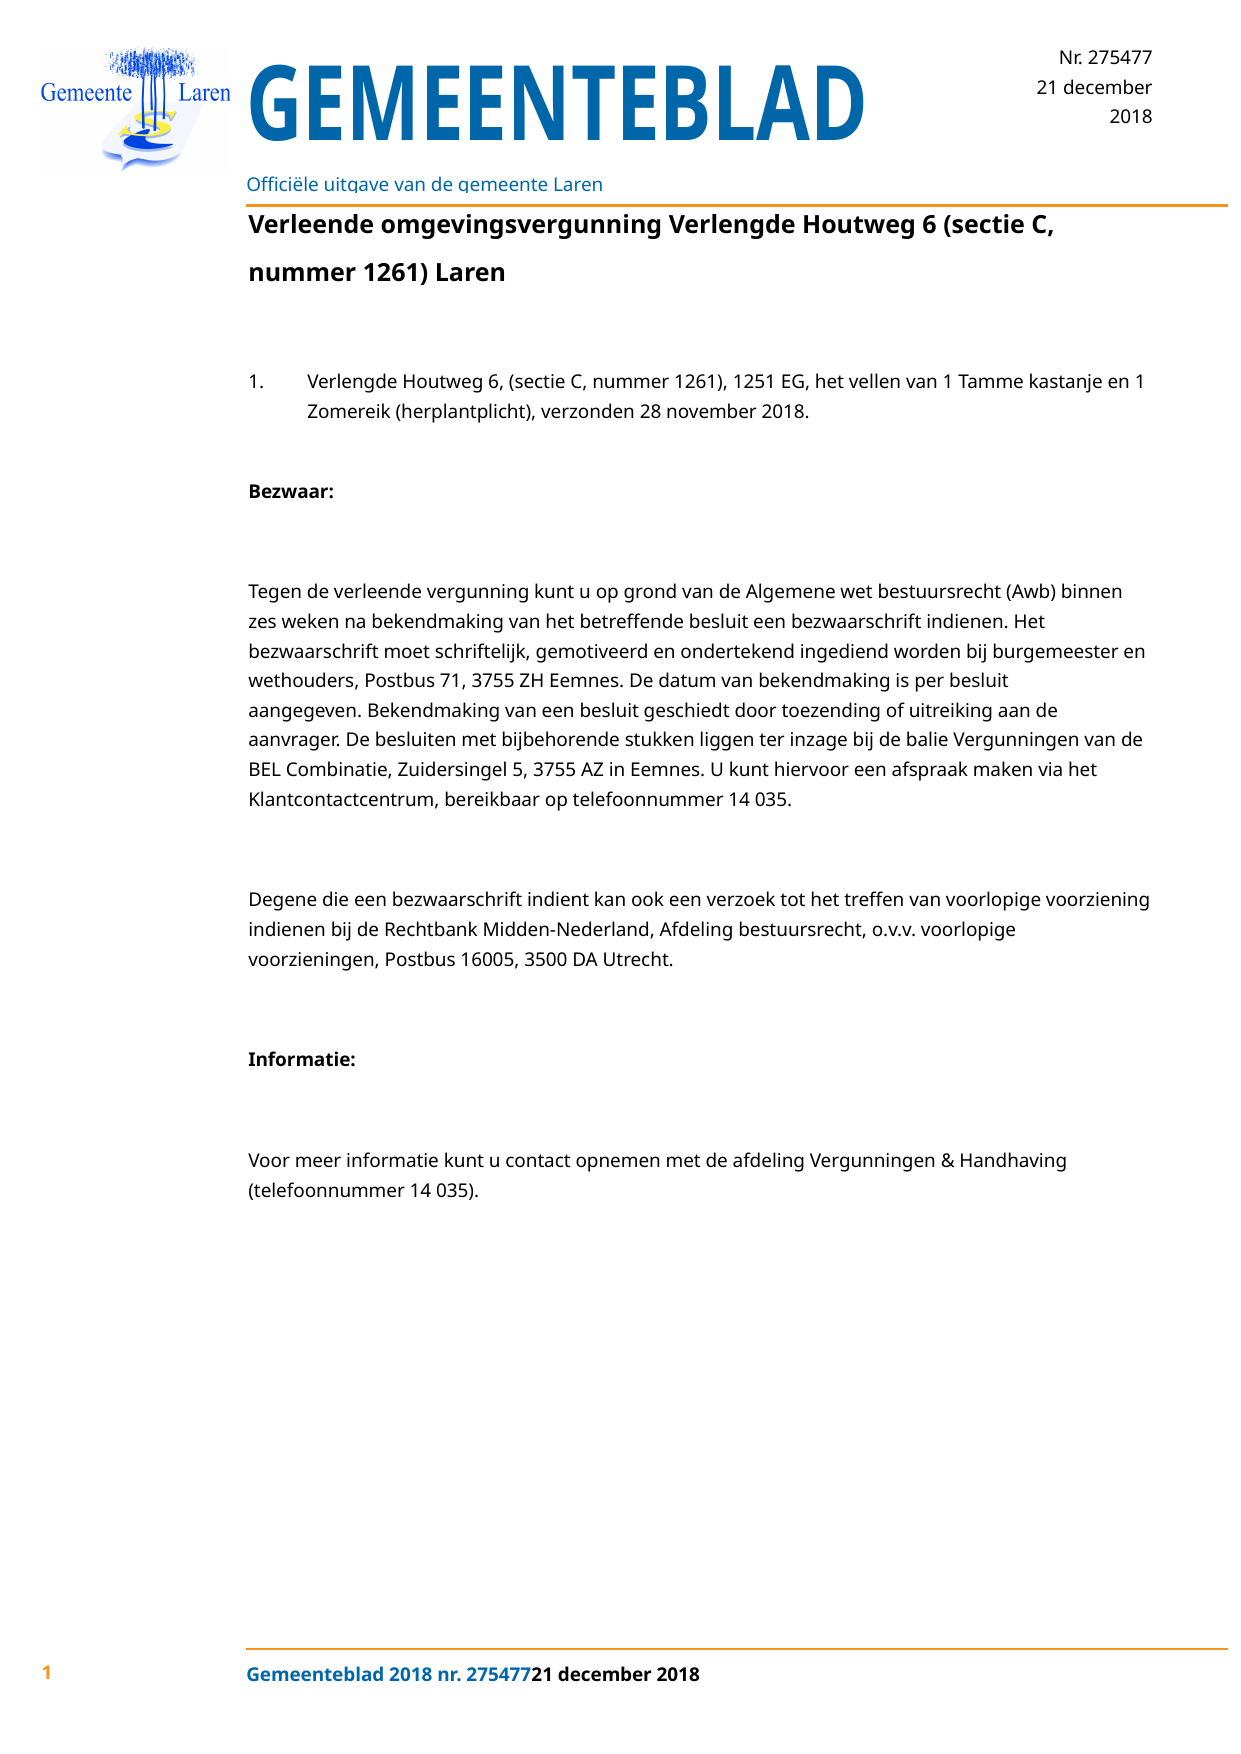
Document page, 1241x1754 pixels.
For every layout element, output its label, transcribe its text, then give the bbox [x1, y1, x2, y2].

text Voor meer informatie kunt u contact opnemen met de afdeling Vergunningen & Handhaving (telefoonnummer 14 035). [248, 1147, 1152, 1203]
text Tegen de verleende vergunning kunt u op grond van de Algemene wet bestuursrecht (Awb) binnen zes weken na bekendmaking van het betreffende besluit een bezwaarschrift indienen. Het bezwaarschrift moet schriftelijk, gemotiveerd en ondertekend ingediend worden bij burgemeester en wethouders, Postbus 71, 3755 ZH Eemnes. De datum van bekendmaking is per besluit aangegeven. Bekendmaking van een besluit geschiedt door toezending of uitreiking aan de aanvrager. De besluiten met bijbehorende stukken liggen ter inzage bij de balie Vergunningen van de BEL Combinatie, Zuidersingel 5, 3755 AZ in Eemnes. U kunt hiervoor een afspraak maken via het Klantcontactcentrum, bereikbaar op telefoonnummer 14 035. [248, 579, 1152, 812]
picture [41, 47, 231, 172]
text Degene die een bezwaarschrift indient kan ook een verzoek tot het treffen van voorlopige voorziening indienen bij de Rechtbank Midden-Nederland, Afdeling bestuursrecht, o.v.v. voorlopige voorzieningen, Postbus 16005, 3500 DA Utrecht. [248, 887, 1152, 972]
text Verleende omgevingsvergunning Verlengde Houtweg 6 (sectie C, nummer 1261) Laren [248, 207, 1152, 288]
text Informatie: [248, 1047, 1152, 1072]
list Verlengde Houtweg 6, (sectie C, nummer 1261), 1251 EG, het vellen van 1 Tamme kastanje en 1 Zomereik (herplantplicht), verzonden 28 november 2018. [248, 368, 1152, 424]
text Bezwaar: [248, 478, 1152, 504]
